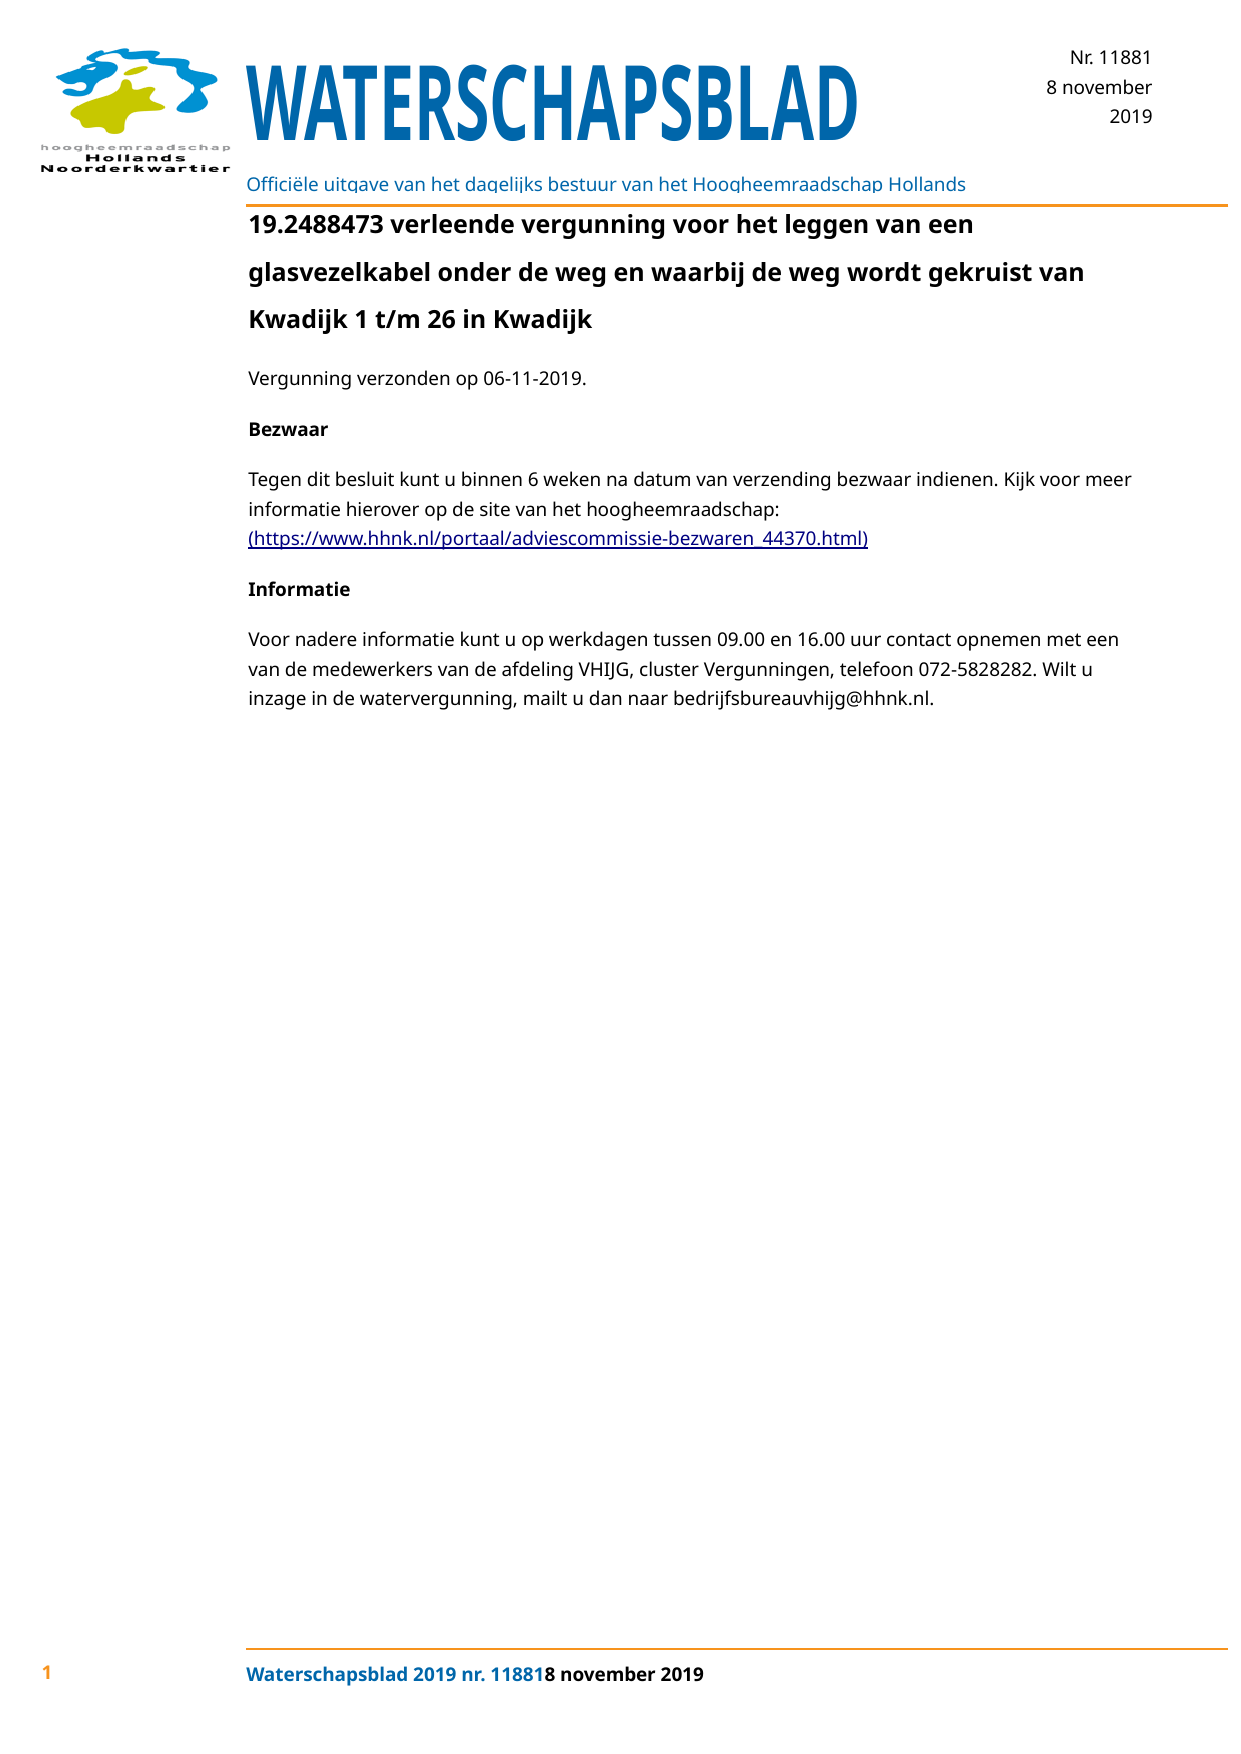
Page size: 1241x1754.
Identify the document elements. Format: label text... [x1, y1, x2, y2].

picture [41, 47, 231, 172]
text Informatie [248, 576, 1152, 602]
text Bezwaar [248, 416, 1152, 442]
text Vergunning verzonden op 06-11-2019. [248, 366, 1152, 391]
text 19.2488473 verleende vergunning voor het leggen van een glasvezelkabel onder de weg en waarbij de weg wordt gekruist van Kwadijk 1 t/m 26 in Kwadijk [248, 207, 1152, 336]
text Tegen dit besluit kunt u binnen 6 weken na datum van verzending bezwaar indienen. Kijk voor meer informatie hierover op de site van het hoogheemraadschap: (https://www.hhnk.nl/portaal/adviescommissie-bezwaren_44370.html) [248, 466, 1152, 551]
text Voor nadere informatie kunt u op werkdagen tussen 09.00 en 16.00 uur contact opnemen met een van de medewerkers van de afdeling VHIJG, cluster Vergunningen, telefoon 072-5828282. Wilt u inzage in de watervergunning, mailt u dan naar bedrijfsbureauvhijg@hhnk.nl. [248, 626, 1152, 711]
